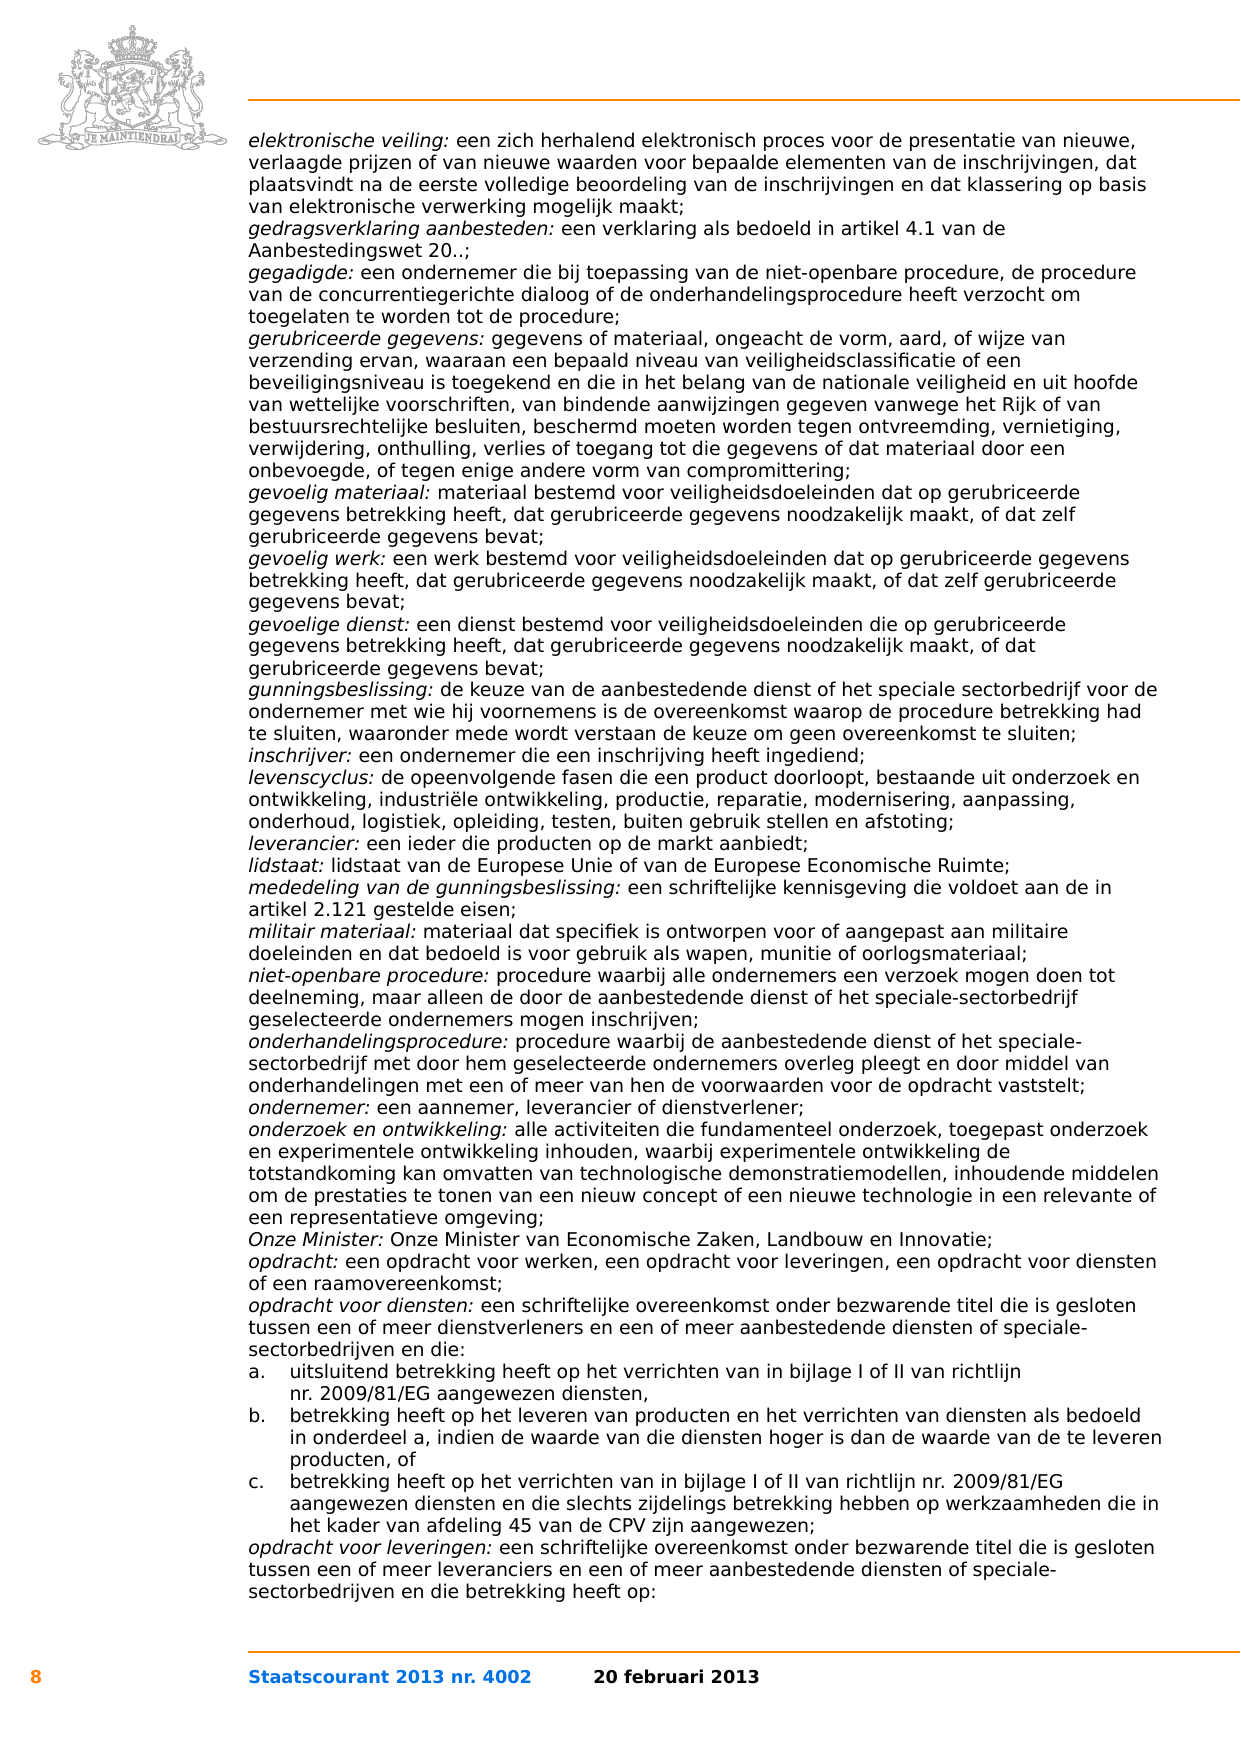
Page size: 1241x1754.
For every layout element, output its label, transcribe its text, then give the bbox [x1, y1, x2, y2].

text onderzoek en ontwikkeling: alle activiteiten die fundamenteel onderzoek, toegepast onderzoek en experimentele ontwikkeling inhouden, waarbij experimentele ontwikkeling de totstandkoming kan omvatten van technologische demonstratiemodellen, inhoudende middelen om de prestaties te tonen van een nieuw concept of een nieuwe technologie in een relevante of een representatieve omgeving; [248, 1119, 1163, 1229]
text leverancier: een ieder die producten op de markt aanbiedt; [248, 833, 1163, 855]
text lidstaat: lidstaat van de Europese Unie of van de Europese Economische Ruimte; [248, 855, 1163, 877]
text onderhandelingsprocedure: procedure waarbij de aanbestedende dienst of het speciale-sectorbedrijf met door hem geselecteerde ondernemers overleg pleegt en door middel van onderhandelingen met een of meer van hen de voorwaarden voor de opdracht vaststelt; [248, 1031, 1163, 1097]
text gedragsverklaring aanbesteden: een verklaring als bedoeld in artikel 4.1 van de Aanbestedingswet 20..; [248, 218, 1163, 262]
text militair materiaal: materiaal dat specifiek is ontworpen voor of aangepast aan militaire doeleinden en dat bedoeld is voor gebruik als wapen, munitie of oorlogsmateriaal; [248, 921, 1163, 965]
text gunningsbeslissing: de keuze van de aanbestedende dienst of het speciale sectorbedrijf voor de ondernemer met wie hij voornemens is de overeenkomst waarop de procedure betrekking had te sluiten, waaronder mede wordt verstaan de keuze om geen overeenkomst te sluiten; [248, 679, 1163, 745]
text opdracht voor diensten: een schriftelijke overeenkomst onder bezwarende titel die is gesloten tussen een of meer dienstverleners en een of meer aanbestedende diensten of speciale-sectorbedrijven en die: [248, 1295, 1163, 1361]
text opdracht: een opdracht voor werken, een opdracht voor leveringen, een opdracht voor diensten of een raamovereenkomst; [248, 1251, 1163, 1295]
text b. betrekking heeft op het leveren van producten en het verrichten van diensten als bedoeld in onderdeel a, indien de waarde van die diensten hoger is dan de waarde van de te leveren producten, of [248, 1405, 1163, 1471]
text ondernemer: een aannemer, leverancier of dienstverlener; [248, 1097, 1163, 1119]
text elektronische veiling: een zich herhalend elektronisch proces voor de presentatie van nieuwe, verlaagde prijzen of van nieuwe waarden voor bepaalde elementen van de inschrijvingen, dat plaatsvindt na de eerste volledige beoordeling van de inschrijvingen en dat klassering op basis van elektronische verwerking mogelijk maakt; [248, 130, 1163, 218]
text mededeling van de gunningsbeslissing: een schriftelijke kennisgeving die voldoet aan de in artikel 2.121 gestelde eisen; [248, 877, 1163, 921]
text a. uitsluitend betrekking heeft op het verrichten van in bijlage I of II van richtlijn nr. 2009/81/EG aangewezen diensten, [248, 1361, 1163, 1405]
text gerubriceerde gegevens: gegevens of materiaal, ongeacht de vorm, aard, of wijze van verzending ervan, waaraan een bepaald niveau van veiligheidsclassificatie of een beveiligingsniveau is toegekend en die in het belang van de nationale veiligheid en uit hoofde van wettelijke voorschriften, van bindende aanwijzingen gegeven vanwege het Rijk of van bestuursrechtelijke besluiten, beschermd moeten worden tegen ontvreemding, vernietiging, verwijdering, onthulling, verlies of toegang tot die gegevens of dat materiaal door een onbevoegde, of tegen enige andere vorm van compromittering; [248, 328, 1163, 482]
text opdracht voor leveringen: een schriftelijke overeenkomst onder bezwarende titel die is gesloten tussen een of meer leveranciers en een of meer aanbestedende diensten of speciale-sectorbedrijven en die betrekking heeft op: [248, 1537, 1163, 1602]
text niet-openbare procedure: procedure waarbij alle ondernemers een verzoek mogen doen tot deelneming, maar alleen de door de aanbestedende dienst of het speciale-sectorbedrijf geselecteerde ondernemers mogen inschrijven; [248, 965, 1163, 1031]
text levenscyclus: de opeenvolgende fasen die een product doorloopt, bestaande uit onderzoek en ontwikkeling, industriële ontwikkeling, productie, reparatie, modernisering, aanpassing, onderhoud, logistiek, opleiding, testen, buiten gebruik stellen en afstoting; [248, 767, 1163, 833]
text inschrijver: een ondernemer die een inschrijving heeft ingediend; [248, 745, 1163, 767]
text Onze Minister: Onze Minister van Economische Zaken, Landbouw en Innovatie; [248, 1229, 1163, 1251]
text gegadigde: een ondernemer die bij toepassing van de niet-openbare procedure, de procedure van de concurrentiegerichte dialoog of de onderhandelingsprocedure heeft verzocht om toegelaten te worden tot de procedure; [248, 262, 1163, 328]
text gevoelig werk: een werk bestemd voor veiligheidsdoeleinden dat op gerubriceerde gegevens betrekking heeft, dat gerubriceerde gegevens noodzakelijk maakt, of dat zelf gerubriceerde gegevens bevat; [248, 547, 1163, 613]
text gevoelig materiaal: materiaal bestemd voor veiligheidsdoeleinden dat op gerubriceerde gegevens betrekking heeft, dat gerubriceerde gegevens noodzakelijk maakt, of dat zelf gerubriceerde gegevens bevat; [248, 482, 1163, 547]
text c. betrekking heeft op het verrichten van in bijlage I of II van richtlijn nr. 2009/81/EG aangewezen diensten en die slechts zijdelings betrekking hebben op werkzaamheden die in het kader van afdeling 45 van de CPV zijn aangewezen; [248, 1471, 1163, 1537]
text gevoelige dienst: een dienst bestemd voor veiligheidsdoeleinden die op gerubriceerde gegevens betrekking heeft, dat gerubriceerde gegevens noodzakelijk maakt, of dat gerubriceerde gegevens bevat; [248, 613, 1163, 679]
picture [38, 25, 227, 150]
